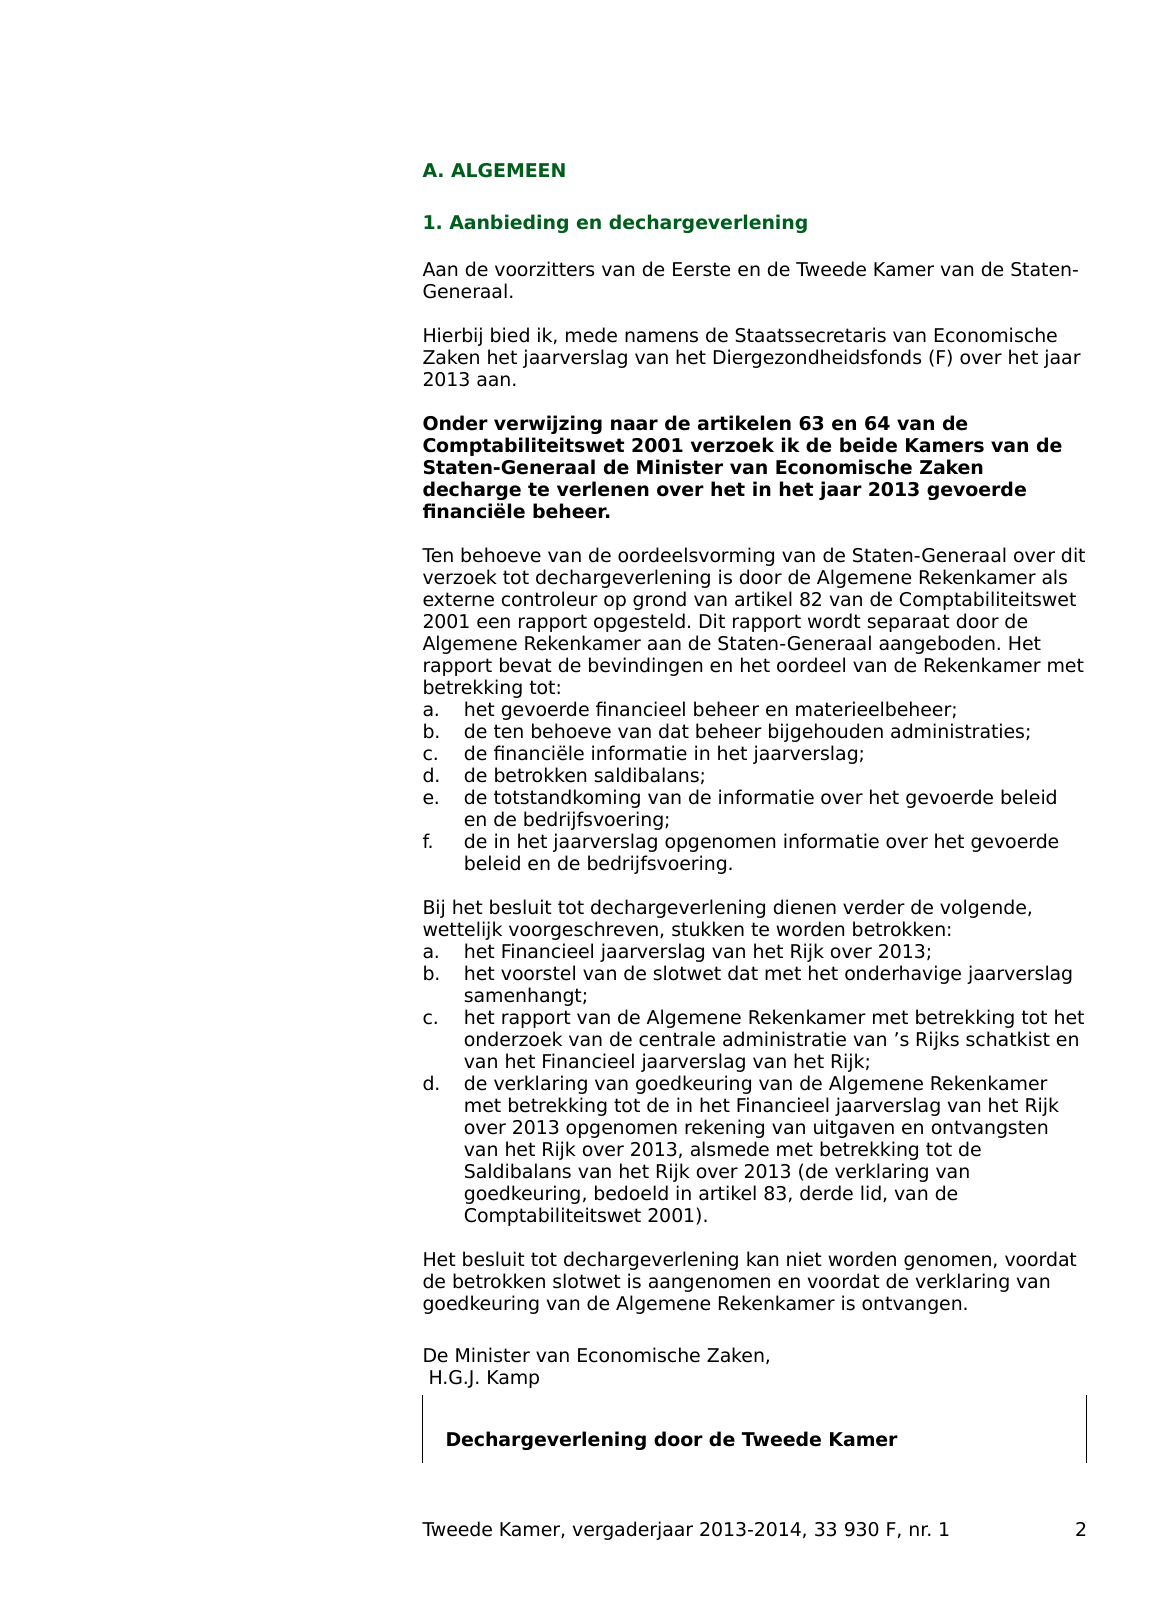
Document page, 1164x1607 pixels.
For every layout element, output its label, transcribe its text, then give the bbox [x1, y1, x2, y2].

text De Minister van Economische Zaken, H.G.J. Kamp [422, 1345, 1087, 1389]
text c. het rapport van de Algemene Rekenkamer met betrekking tot het onderzoek van de centrale administratie van ’s Rijks schatkist en van het Financieel jaarverslag van het Rijk; [422, 1007, 1087, 1073]
table_header Dechargeverlening door de Tweede Kamer [423, 1395, 1086, 1462]
text c. de financiële informatie in het jaarverslag; [422, 743, 1087, 765]
text d. de verklaring van goedkeuring van de Algemene Rekenkamer met betrekking tot de in het Financieel jaarverslag van het Rijk over 2013 opgenomen rekening van uitgaven en ontvangsten van het Rijk over 2013, alsmede met betrekking tot de Saldibalans van het Rijk over 2013 (de verklaring van goedkeuring, bedoeld in artikel 83, derde lid, van de Comptabiliteitswet 2001). [422, 1073, 1087, 1227]
text d. de betrokken saldibalans; [422, 765, 1087, 787]
subtitle 1. Aanbieding en dechargeverlening [422, 212, 1087, 234]
text Ten behoeve van de oordeelsvorming van de Staten-Generaal over dit verzoek tot dechargeverlening is door de Algemene Rekenkamer als externe controleur op grond van artikel 82 van de Comptabiliteitswet 2001 een rapport opgesteld. Dit rapport wordt separaat door de Algemene Rekenkamer aan de Staten-Generaal aangeboden. Het rapport bevat de bevindingen en het oordeel van de Rekenkamer met betrekking tot: [422, 545, 1087, 699]
text b. de ten behoeve van dat beheer bijgehouden administraties; [422, 721, 1087, 743]
text e. de totstandkoming van de informatie over het gevoerde beleid en de bedrijfsvoering; [422, 787, 1087, 831]
text a. het Financieel jaarverslag van het Rijk over 2013; [422, 941, 1087, 963]
subtitle A. ALGEMEEN [422, 160, 1087, 182]
text Het besluit tot dechargeverlening kan niet worden genomen, voordat de betrokken slotwet is aangenomen en voordat de verklaring van goedkeuring van de Algemene Rekenkamer is ontvangen. [422, 1249, 1087, 1315]
text b. het voorstel van de slotwet dat met het onderhavige jaarverslag samenhangt; [422, 963, 1087, 1007]
text Bij het besluit tot dechargeverlening dienen verder de volgende, wettelijk voorgeschreven, stukken te worden betrokken: [422, 897, 1087, 941]
text Onder verwijzing naar de artikelen 63 en 64 van de Comptabiliteitswet 2001 verzoek ik de beide Kamers van de Staten-Generaal de Minister van Economische Zaken decharge te verlenen over het in het jaar 2013 gevoerde financiële beheer. [422, 413, 1087, 523]
text a. het gevoerde financieel beheer en materieelbeheer; [422, 699, 1087, 721]
text Aan de voorzitters van de Eerste en de Tweede Kamer van de Staten-Generaal. [422, 259, 1087, 303]
text f. de in het jaarverslag opgenomen informatie over het gevoerde beleid en de bedrijfsvoering. [422, 831, 1087, 875]
text Hierbij bied ik, mede namens de Staatssecretaris van Economische Zaken het jaarverslag van het Diergezondheidsfonds (F) over het jaar 2013 aan. [422, 325, 1087, 391]
